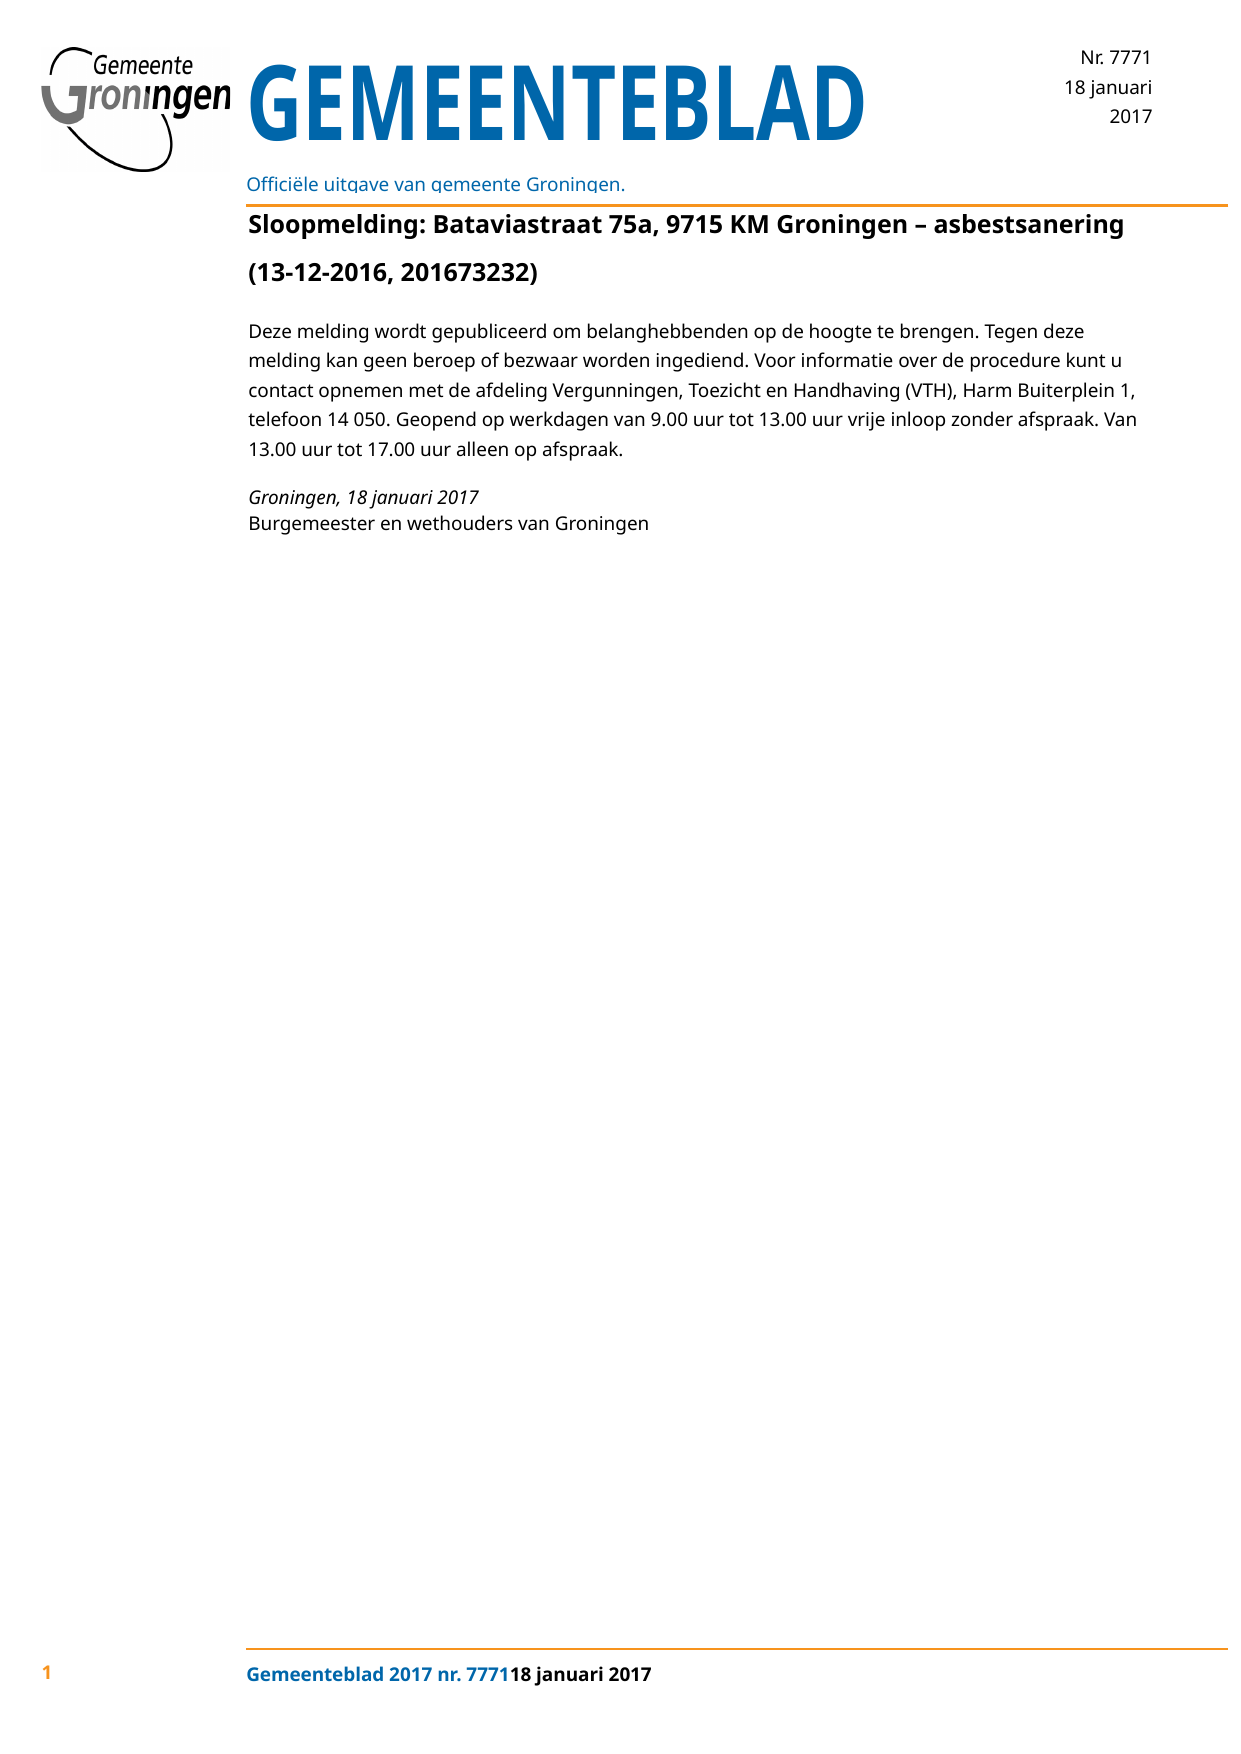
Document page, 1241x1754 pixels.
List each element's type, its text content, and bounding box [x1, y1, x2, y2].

text Sloopmelding: Bataviastraat 75a, 9715 KM Groningen – asbestsanering (13-12-2016, 201673232) [248, 207, 1152, 288]
picture [41, 47, 231, 172]
text Groningen, 18 januari 2017 [248, 484, 1152, 510]
text Deze melding wordt gepubliceerd om belanghebbenden op de hoogte te brengen. Tegen deze melding kan geen beroep of bezwaar worden ingediend. Voor informatie over de procedure kunt u contact opnemen met de afdeling Vergunningen, Toezicht en Handhaving (VTH), Harm Buiterplein 1, telefoon 14 050. Geopend op werkdagen van 9.00 uur tot 13.00 uur vrije inloop zonder afspraak. Van 13.00 uur tot 17.00 uur alleen op afspraak. [248, 318, 1152, 462]
text Burgemeester en wethouders van Groningen [248, 510, 1152, 536]
